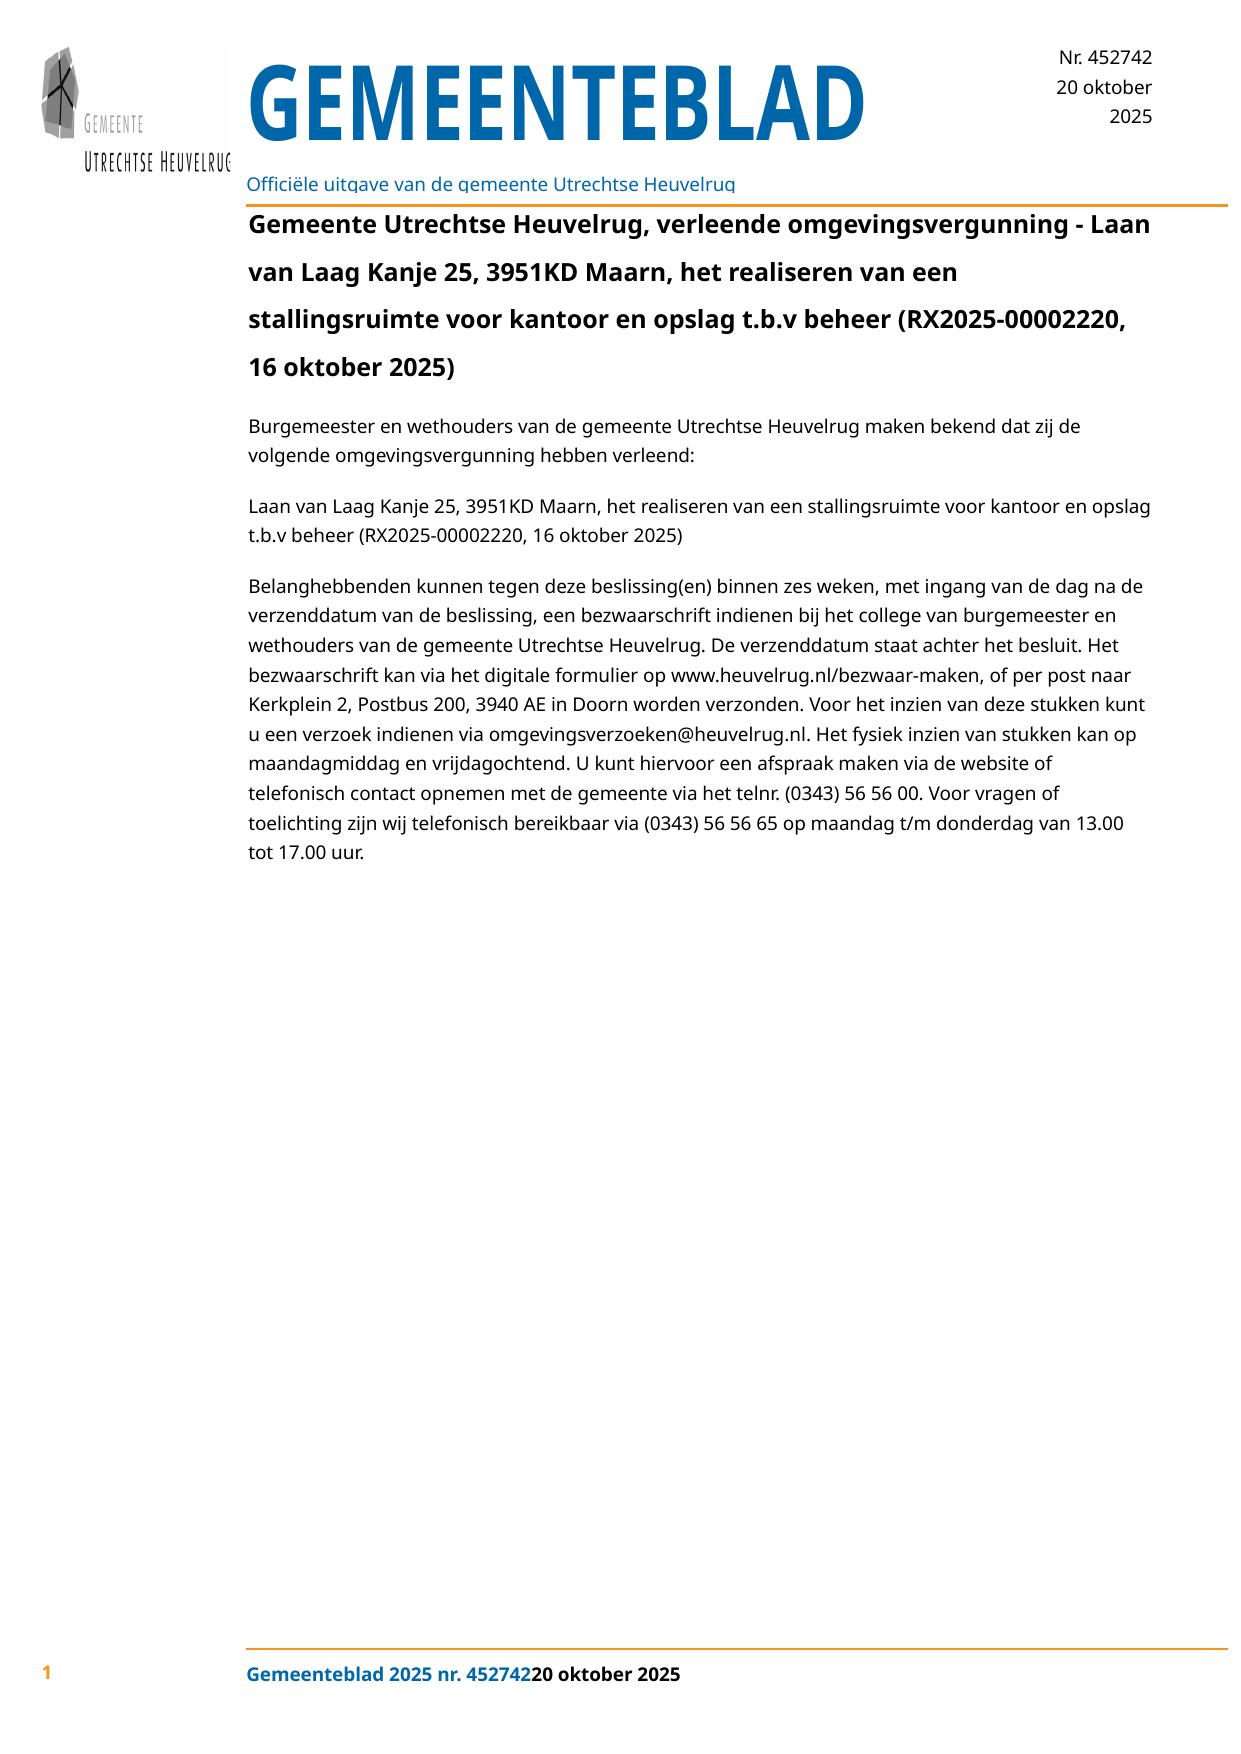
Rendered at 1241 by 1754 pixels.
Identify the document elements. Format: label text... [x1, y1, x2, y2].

text Burgemeester en wethouders van de gemeente Utrechtse Heuvelrug maken bekend dat zij de volgende omgevingsvergunning hebben verleend: [248, 413, 1152, 468]
picture [41, 47, 231, 172]
text Laan van Laag Kanje 25, 3951KD Maarn, het realiseren van een stallingsruimte voor kantoor en opslag t.b.v beheer (RX2025-00002220, 16 oktober 2025) [248, 493, 1152, 548]
text Belanghebbenden kunnen tegen deze beslissing(en) binnen zes weken, met ingang van de dag na de verzenddatum van de beslissing, een bezwaarschrift indienen bij het college van burgemeester en wethouders van de gemeente Utrechtse Heuvelrug. De verzenddatum staat achter het besluit. Het bezwaarschrift kan via het digitale formulier op www.heuvelrug.nl/bezwaar-maken, of per post naar Kerkplein 2, Postbus 200, 3940 AE in Doorn worden verzonden. Voor het inzien van deze stukken kunt u een verzoek indienen via omgevingsverzoeken@heuvelrug.nl. Het fysiek inzien van stukken kan op maandagmiddag en vrijdagochtend. U kunt hiervoor een afspraak maken via de website of telefonisch contact opnemen met de gemeente via het telnr. (0343) 56 56 00. Voor vragen of toelichting zijn wij telefonisch bereikbaar via (0343) 56 56 65 op maandag t/m donderdag van 13.00 tot 17.00 uur. [248, 573, 1152, 865]
text Gemeente Utrechtse Heuvelrug, verleende omgevingsvergunning - Laan van Laag Kanje 25, 3951KD Maarn, het realiseren van een stallingsruimte voor kantoor en opslag t.b.v beheer (RX2025-00002220, 16 oktober 2025) [248, 207, 1152, 384]
